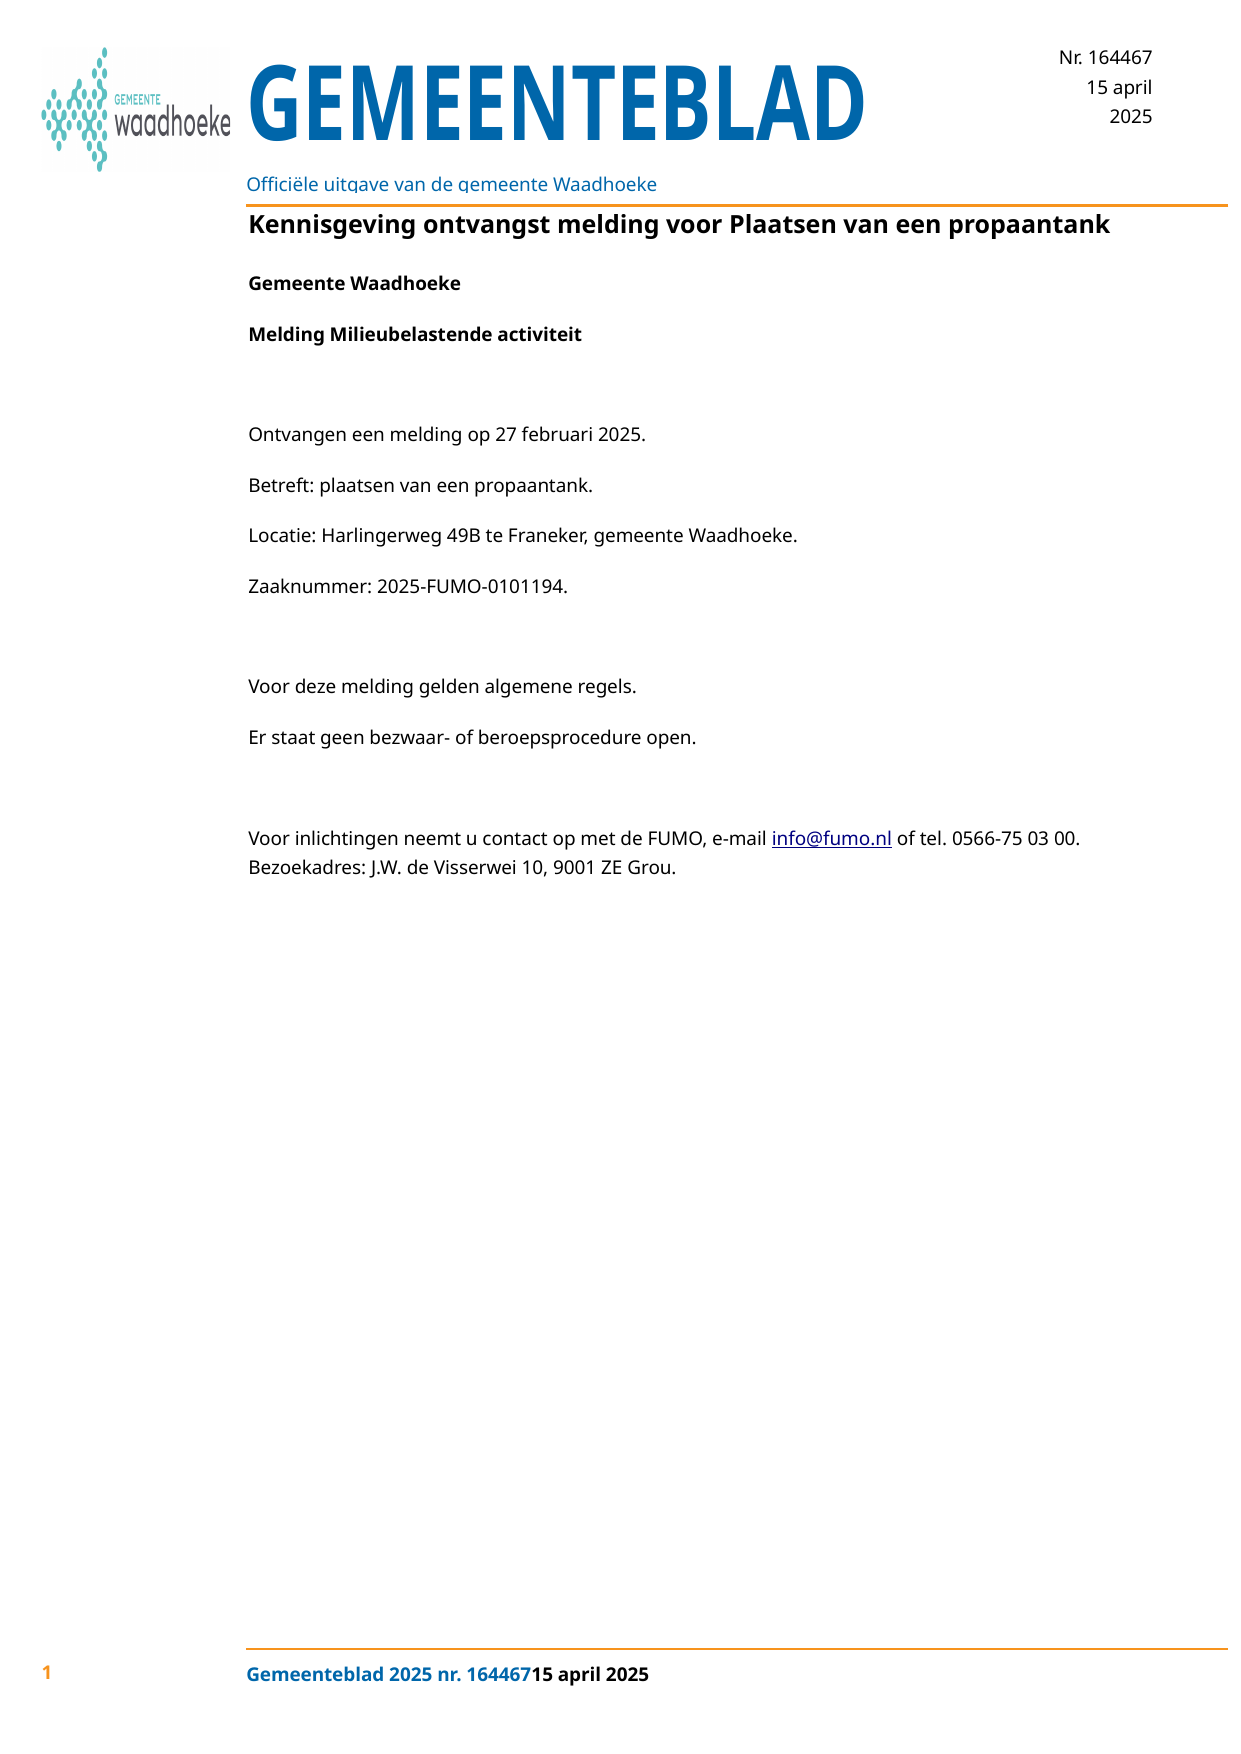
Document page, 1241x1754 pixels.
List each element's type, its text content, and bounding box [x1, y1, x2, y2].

text Gemeente Waadhoeke [248, 270, 1152, 296]
picture [41, 47, 231, 172]
text Ontvangen een melding op 27 februari 2025. [248, 422, 1152, 447]
text Er staat geen bezwaar- of beroepsprocedure open. [248, 724, 1152, 750]
text Betreft: plaatsen van een propaantank. [248, 472, 1152, 498]
text Locatie: Harlingerweg 49B te Franeker, gemeente Waadhoeke. [248, 522, 1152, 548]
text Melding Milieubelastende activiteit [248, 321, 1152, 346]
text Kennisgeving ontvangst melding voor Plaatsen van een propaantank [248, 207, 1152, 241]
text Voor deze melding gelden algemene regels. [248, 674, 1152, 699]
text Zaaknummer: 2025-FUMO-0101194. [248, 573, 1152, 598]
text Voor inlichtingen neemt u contact op met de FUMO, e-mail info@fumo.nl of tel. 0566-75 03 00. Bezoekadres: J.W. de Visserwei 10, 9001 ZE Grou. [248, 825, 1152, 880]
